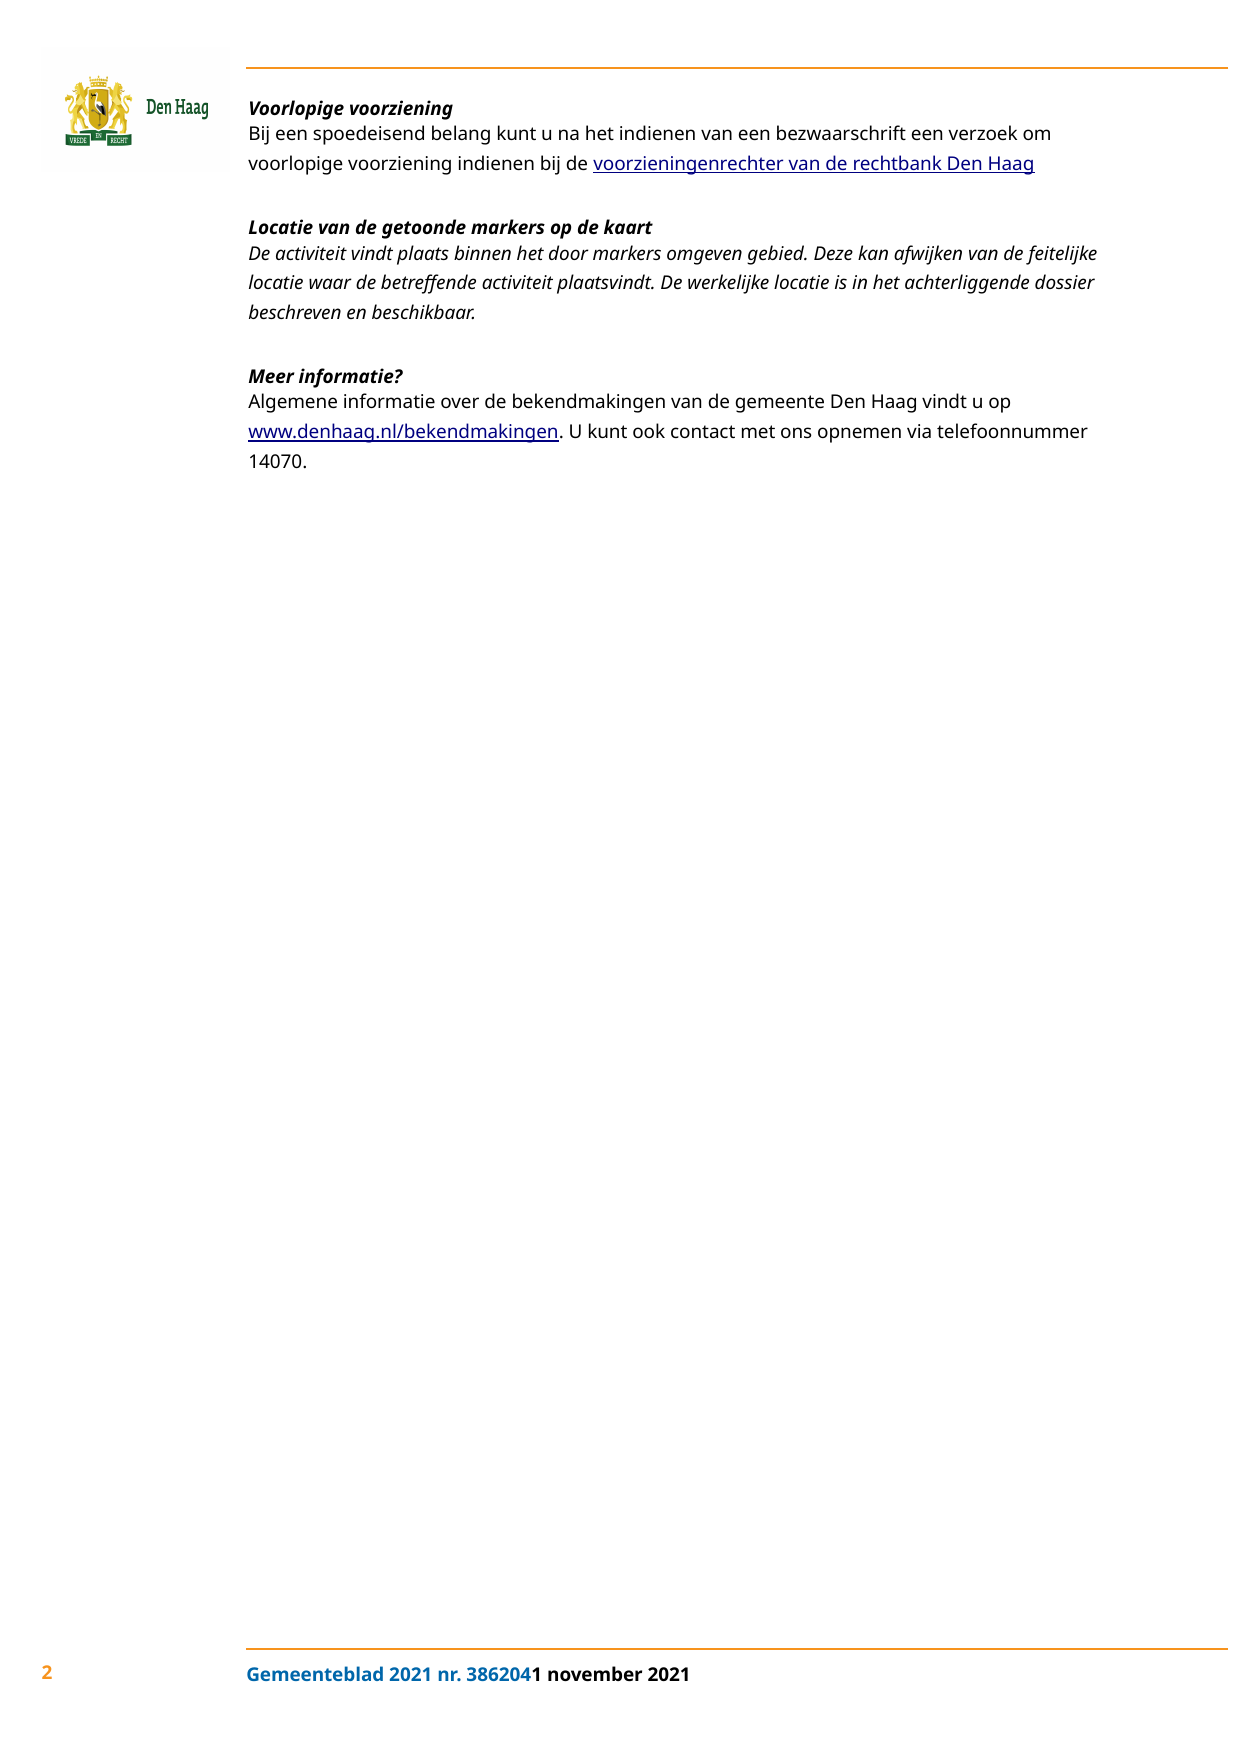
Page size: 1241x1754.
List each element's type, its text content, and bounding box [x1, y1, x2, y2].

text Bij een spoedeisend belang kunt u na het indienen van een bezwaarschrift een verzoek om voorlopige voorziening indienen bij de voorzieningenrechter van de rechtbank Den Haag [248, 121, 1152, 176]
text Locatie van de getoonde markers op de kaart [248, 214, 1152, 240]
text Algemene informatie over de bekendmakingen van de gemeente Den Haag vindt u op www.denhaag.nl/bekendmakingen. U kunt ook contact met ons opnemen via telefoonnummer 14070. [248, 389, 1152, 473]
text Voorlopige voorziening [248, 95, 1152, 121]
picture [41, 47, 231, 172]
text De activiteit vindt plaats binnen het door markers omgeven gebied. Deze kan afwijken van de feitelijke locatie waar de betreffende activiteit plaatsvindt. De werkelijke locatie is in het achterliggende dossier beschreven en beschikbaar. [248, 240, 1152, 325]
text Meer informatie? [248, 363, 1152, 389]
